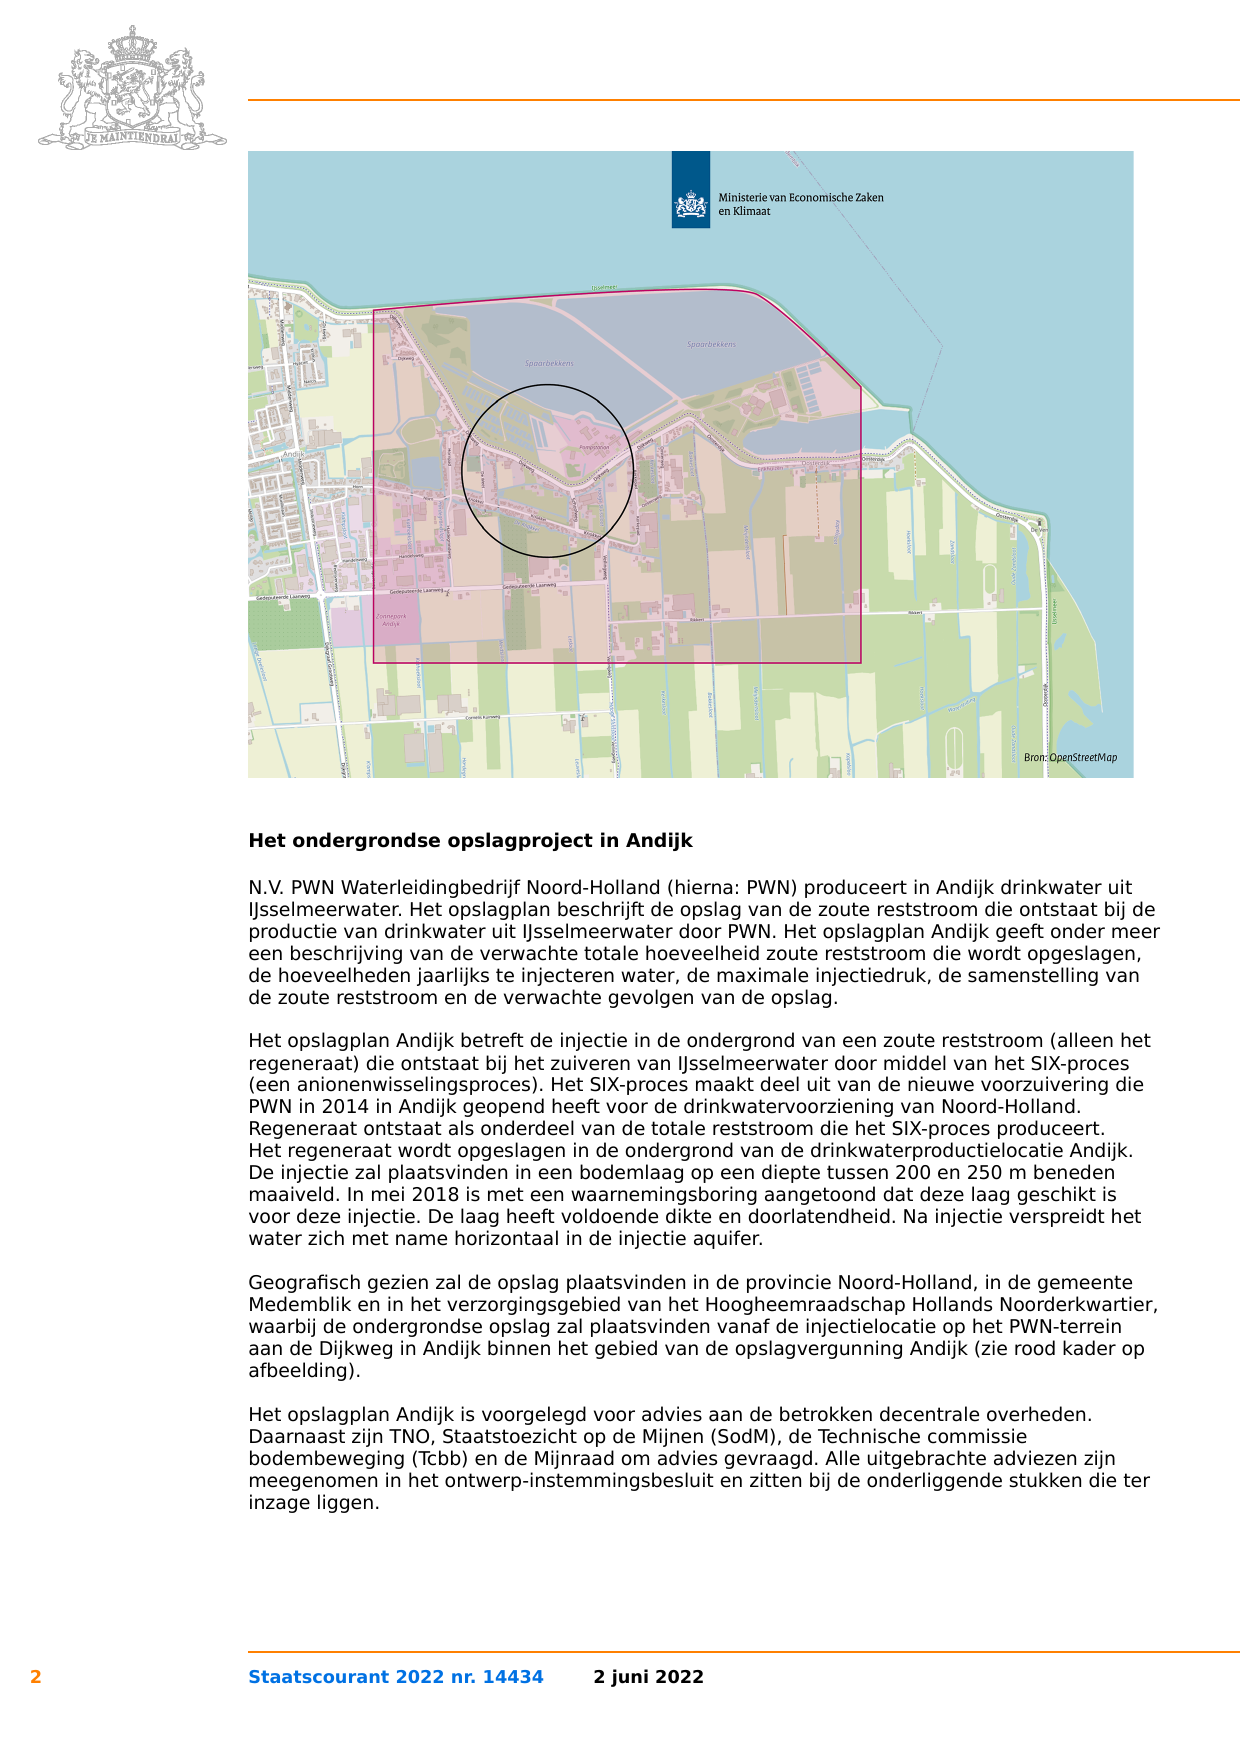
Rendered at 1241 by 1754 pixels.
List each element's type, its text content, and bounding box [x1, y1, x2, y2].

text Het opslagplan Andijk betreft de injectie in de ondergrond van een zoute reststroom (alleen het regeneraat) die ontstaat bij het zuiveren van IJsselmeerwater door middel van het SIX-proces (een anionenwisselingsproces). Het SIX-proces maakt deel uit van de nieuwe voorzuivering die PWN in 2014 in Andijk geopend heeft voor de drinkwatervoorziening van Noord-Holland. Regeneraat ontstaat als onderdeel van de totale reststroom die het SIX-proces produceert. [248, 1030, 1163, 1140]
text Geografisch gezien zal de opslag plaatsvinden in de provincie Noord-Holland, in de gemeente Medemblik en in het verzorgingsgebied van het Hoogheemraadschap Hollands Noorderkwartier, waarbij de ondergrondse opslag zal plaatsvinden vanaf de injectielocatie op het PWN-terrein aan de Dijkweg in Andijk binnen het gebied van de opslagvergunning Andijk (zie rood kader op afbeelding). [248, 1272, 1163, 1382]
picture [38, 25, 227, 150]
text Het opslagplan Andijk is voorgelegd voor advies aan de betrokken decentrale overheden. Daarnaast zijn TNO, Staatstoezicht op de Mijnen (SodM), de Technische commissie bodembeweging (Tcbb) en de Mijnraad om advies gevraagd. Alle uitgebrachte adviezen zijn meegenomen in het ontwerp-instemmingsbesluit en zitten bij de onderliggende stukken die ter inzage liggen. [248, 1404, 1163, 1514]
text Het regeneraat wordt opgeslagen in de ondergrond van de drinkwaterproductielocatie Andijk. De injectie zal plaatsvinden in een bodemlaag op een diepte tussen 200 en 250 m beneden maaiveld. In mei 2018 is met een waarnemingsboring aangetoond dat deze laag geschikt is voor deze injectie. De laag heeft voldoende dikte en doorlatendheid. Na injectie verspreidt het water zich met name horizontaal in de injectie aquifer. [248, 1140, 1163, 1250]
subtitle Het ondergrondse opslagproject in Andijk [248, 830, 1163, 852]
picture [248, 151, 1134, 778]
text N.V. PWN Waterleidingbedrijf Noord-Holland (hierna: PWN) produceert in Andijk drinkwater uit IJsselmeerwater. Het opslagplan beschrijft de opslag van de zoute reststroom die ontstaat bij de productie van drinkwater uit IJsselmeerwater door PWN. Het opslagplan Andijk geeft onder meer een beschrijving van de verwachte totale hoeveelheid zoute reststroom die wordt opgeslagen, de hoeveelheden jaarlijks te injecteren water, de maximale injectiedruk, de samenstelling van de zoute reststroom en de verwachte gevolgen van de opslag. [248, 877, 1163, 1008]
